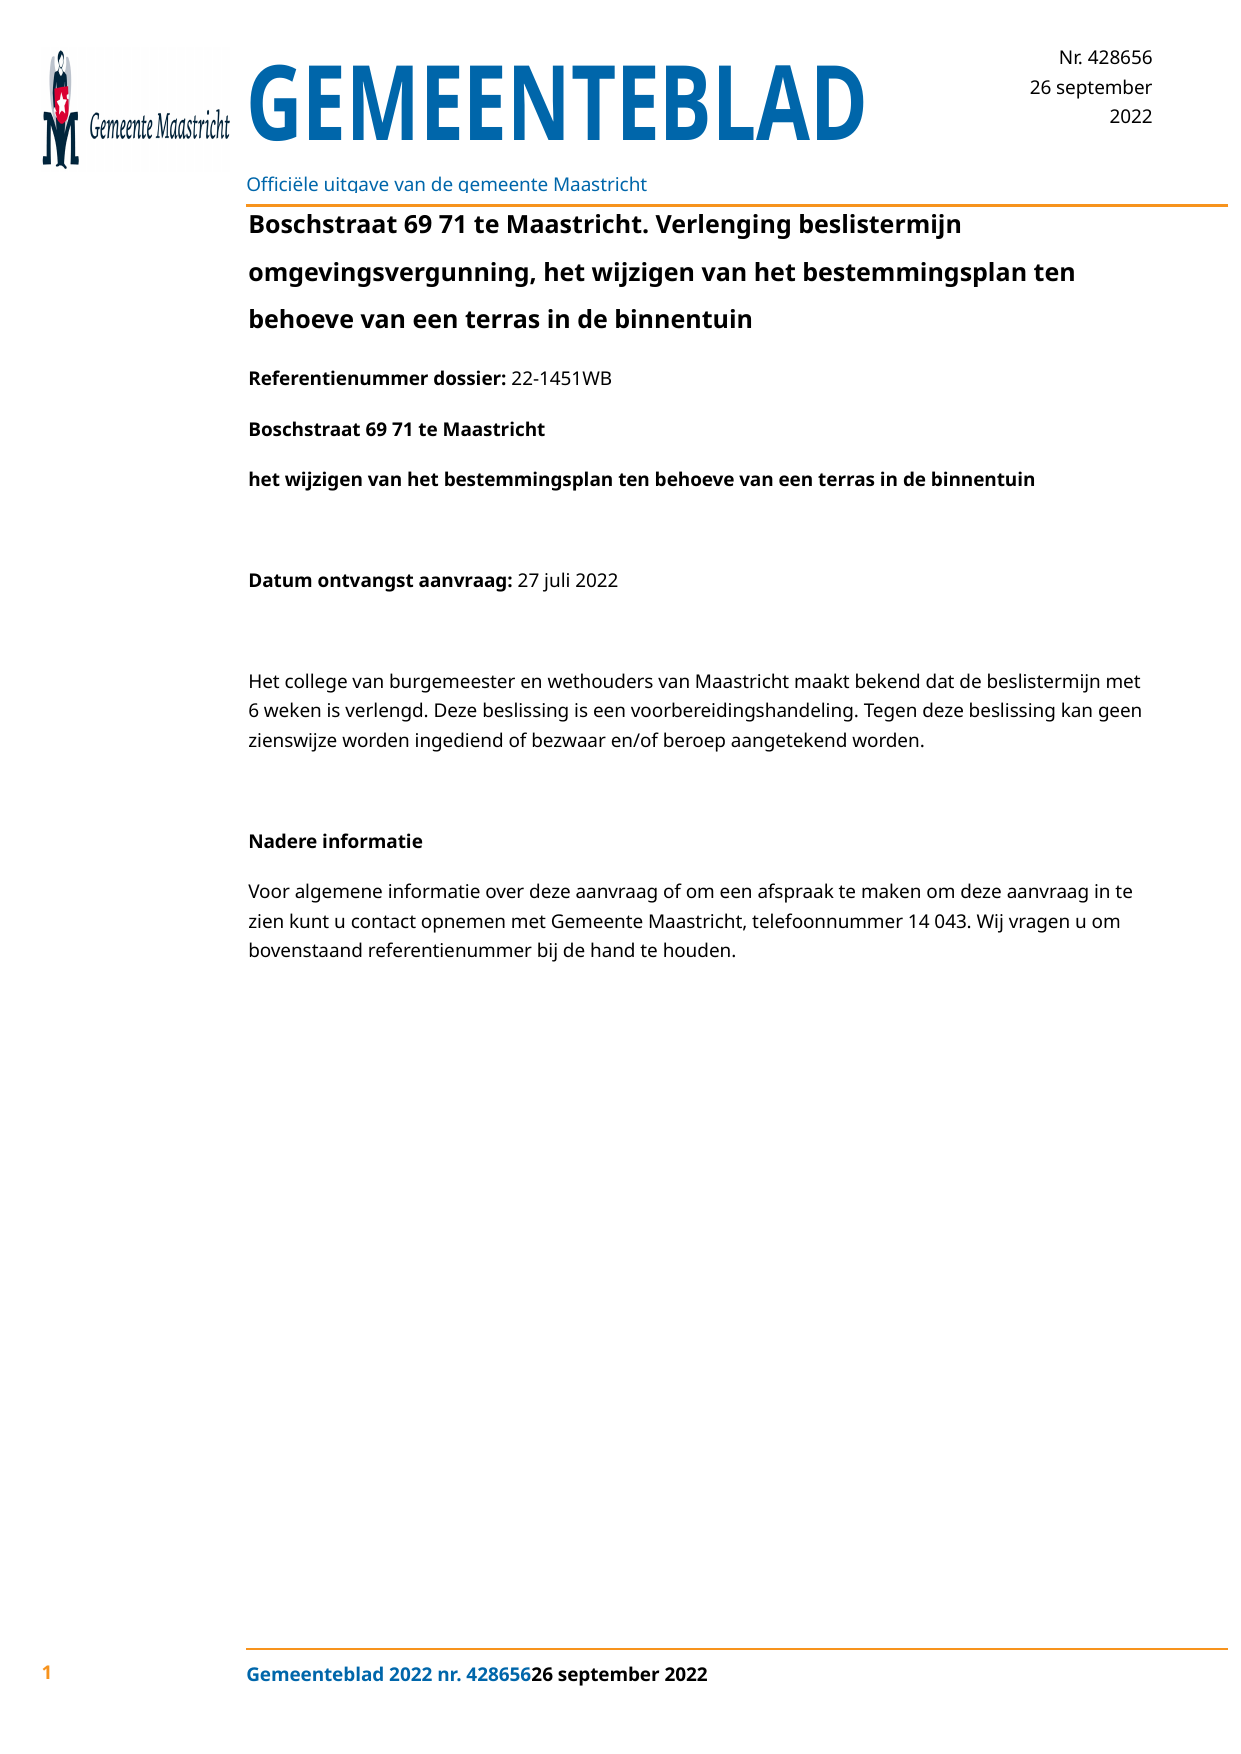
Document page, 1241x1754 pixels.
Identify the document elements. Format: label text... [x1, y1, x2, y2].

text het wijzigen van het bestemmingsplan ten behoeve van een terras in de binnentuin [248, 466, 1152, 492]
text Boschstraat 69 71 te Maastricht. Verlenging beslistermijn omgevingsvergunning, het wijzigen van het bestemmingsplan ten behoeve van een terras in de binnentuin [248, 207, 1152, 336]
text Nadere informatie [248, 828, 1152, 854]
picture [41, 47, 231, 172]
text Het college van burgemeester en wethouders van Maastricht maakt bekend dat de beslistermijn met 6 weken is verlengd. Deze beslissing is een voorbereidingshandeling. Tegen deze beslissing kan geen zienswijze worden ingediend of bezwaar en/of beroep aangetekend worden. [248, 668, 1152, 753]
text Referentienummer dossier: 22-1451WB [248, 366, 1152, 391]
text Datum ontvangst aanvraag: 27 juli 2022 [248, 567, 1152, 593]
text Boschstraat 69 71 te Maastricht [248, 416, 1152, 442]
text Voor algemene informatie over deze aanvraag of om een afspraak te maken om deze aanvraag in te zien kunt u contact opnemen met Gemeente Maastricht, telefoonnummer 14 043. Wij vragen u om bovenstaand referentienummer bij de hand te houden. [248, 878, 1152, 963]
